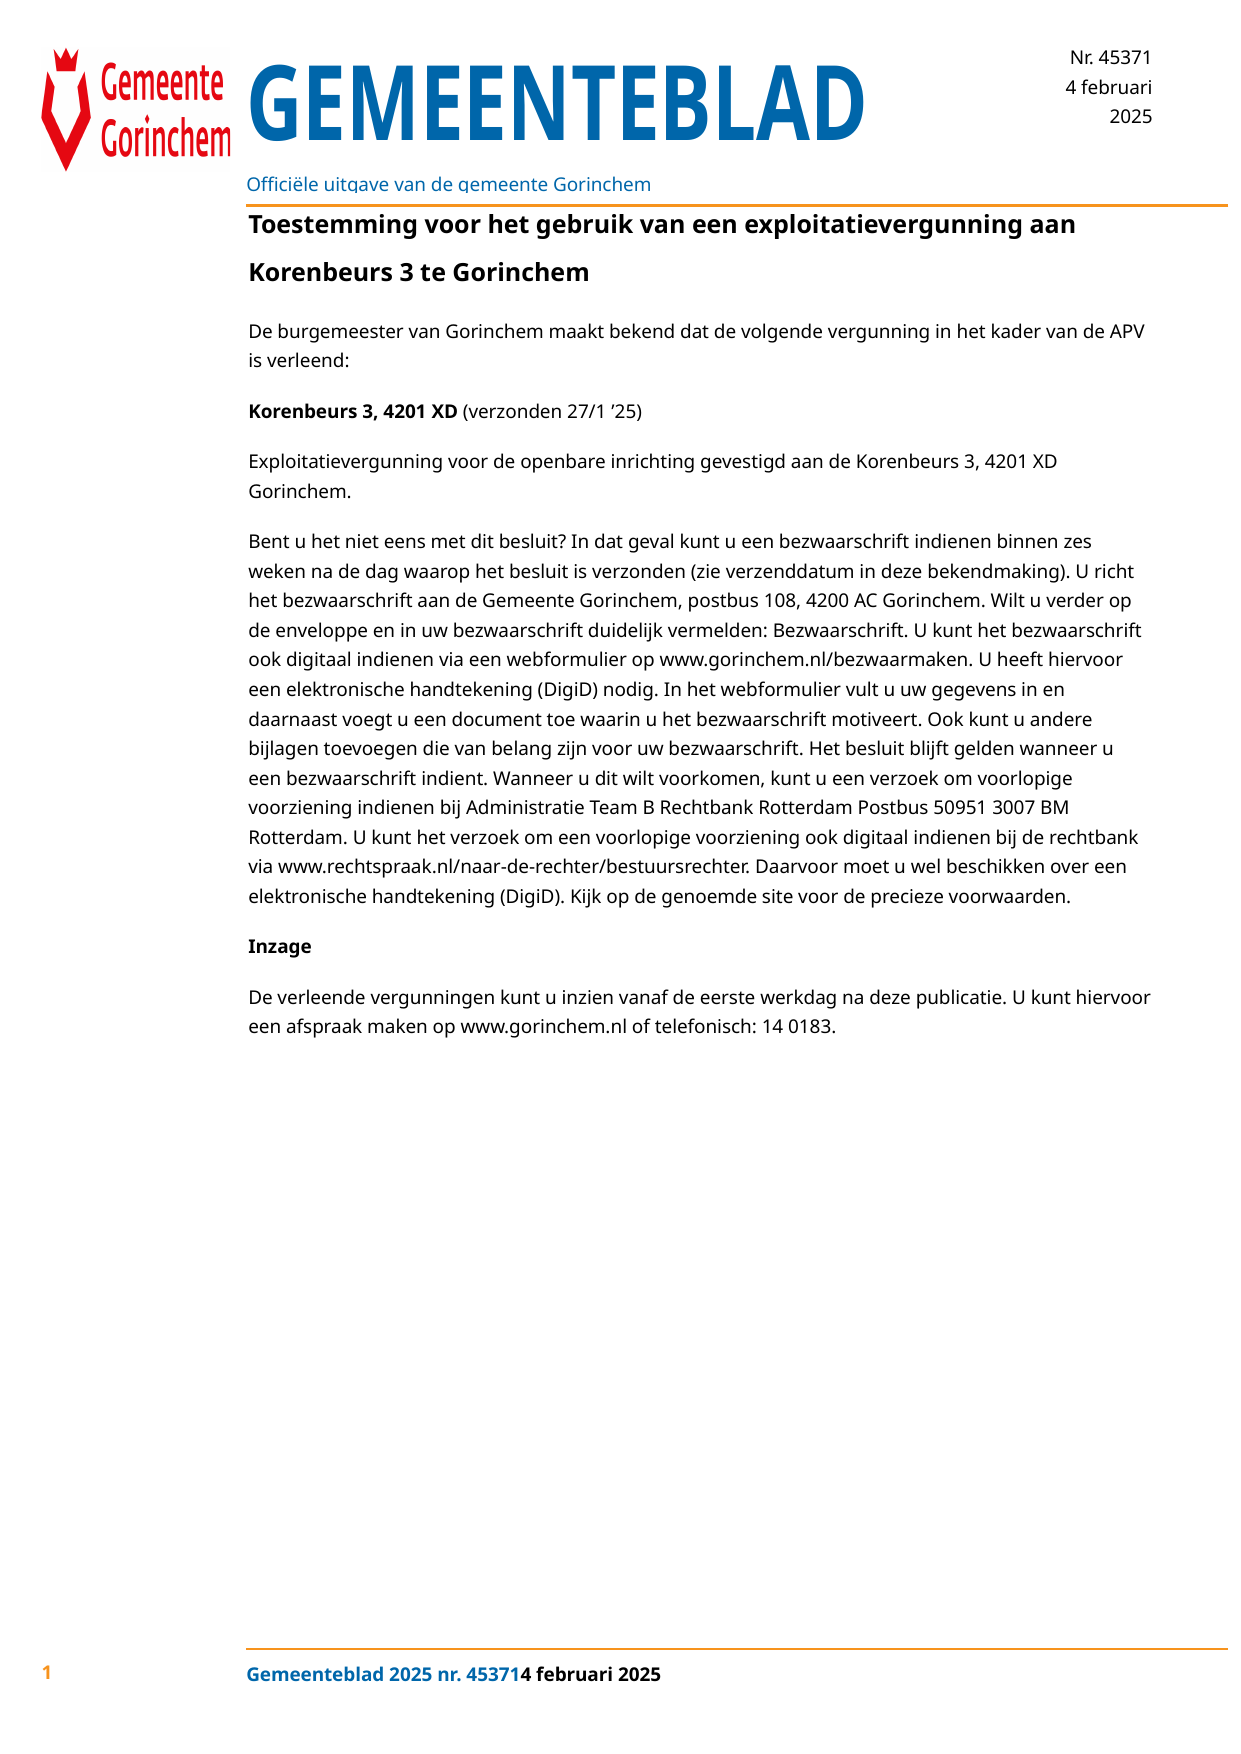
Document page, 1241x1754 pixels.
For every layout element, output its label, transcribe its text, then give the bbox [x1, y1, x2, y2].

text De burgemeester van Gorinchem maakt bekend dat de volgende vergunning in het kader van de APV is verleend: [248, 318, 1152, 373]
text Toestemming voor het gebruik van een exploitatievergunning aan Korenbeurs 3 te Gorinchem [248, 207, 1152, 288]
text Inzage [248, 934, 1152, 959]
picture [41, 47, 231, 172]
text Exploitatievergunning voor de openbare inrichting gevestigd aan de Korenbeurs 3, 4201 XD Gorinchem. [248, 448, 1152, 504]
text Bent u het niet eens met dit besluit? In dat geval kunt u een bezwaarschrift indienen binnen zes weken na de dag waarop het besluit is verzonden (zie verzenddatum in deze bekendmaking). U richt het bezwaarschrift aan de Gemeente Gorinchem, postbus 108, 4200 AC Gorinchem. Wilt u verder op de enveloppe en in uw bezwaarschrift duidelijk vermelden: Bezwaarschrift. U kunt het bezwaarschrift ook digitaal indienen via een webformulier op www.gorinchem.nl/bezwaarmaken. U heeft hiervoor een elektronische handtekening (DigiD) nodig. In het webformulier vult u uw gegevens in en daarnaast voegt u een document toe waarin u het bezwaarschrift motiveert. Ook kunt u andere bijlagen toevoegen die van belang zijn voor uw bezwaarschrift. Het besluit blijft gelden wanneer u een bezwaarschrift indient. Wanneer u dit wilt voorkomen, kunt u een verzoek om voorlopige voorziening indienen bij Administratie Team B Rechtbank Rotterdam Postbus 50951 3007 BM Rotterdam. U kunt het verzoek om een voorlopige voorziening ook digitaal indienen bij de rechtbank via www.rechtspraak.nl/naar-de-rechter/bestuursrechter. Daarvoor moet u wel beschikken over een elektronische handtekening (DigiD). Kijk op de genoemde site voor de precieze voorwaarden. [248, 528, 1152, 909]
text De verleende vergunningen kunt u inzien vanaf de eerste werkdag na deze publicatie. U kunt hiervoor een afspraak maken op www.gorinchem.nl of telefonisch: 14 0183. [248, 984, 1152, 1039]
text Korenbeurs 3, 4201 XD (verzonden 27/1 ’25) [248, 398, 1152, 424]
